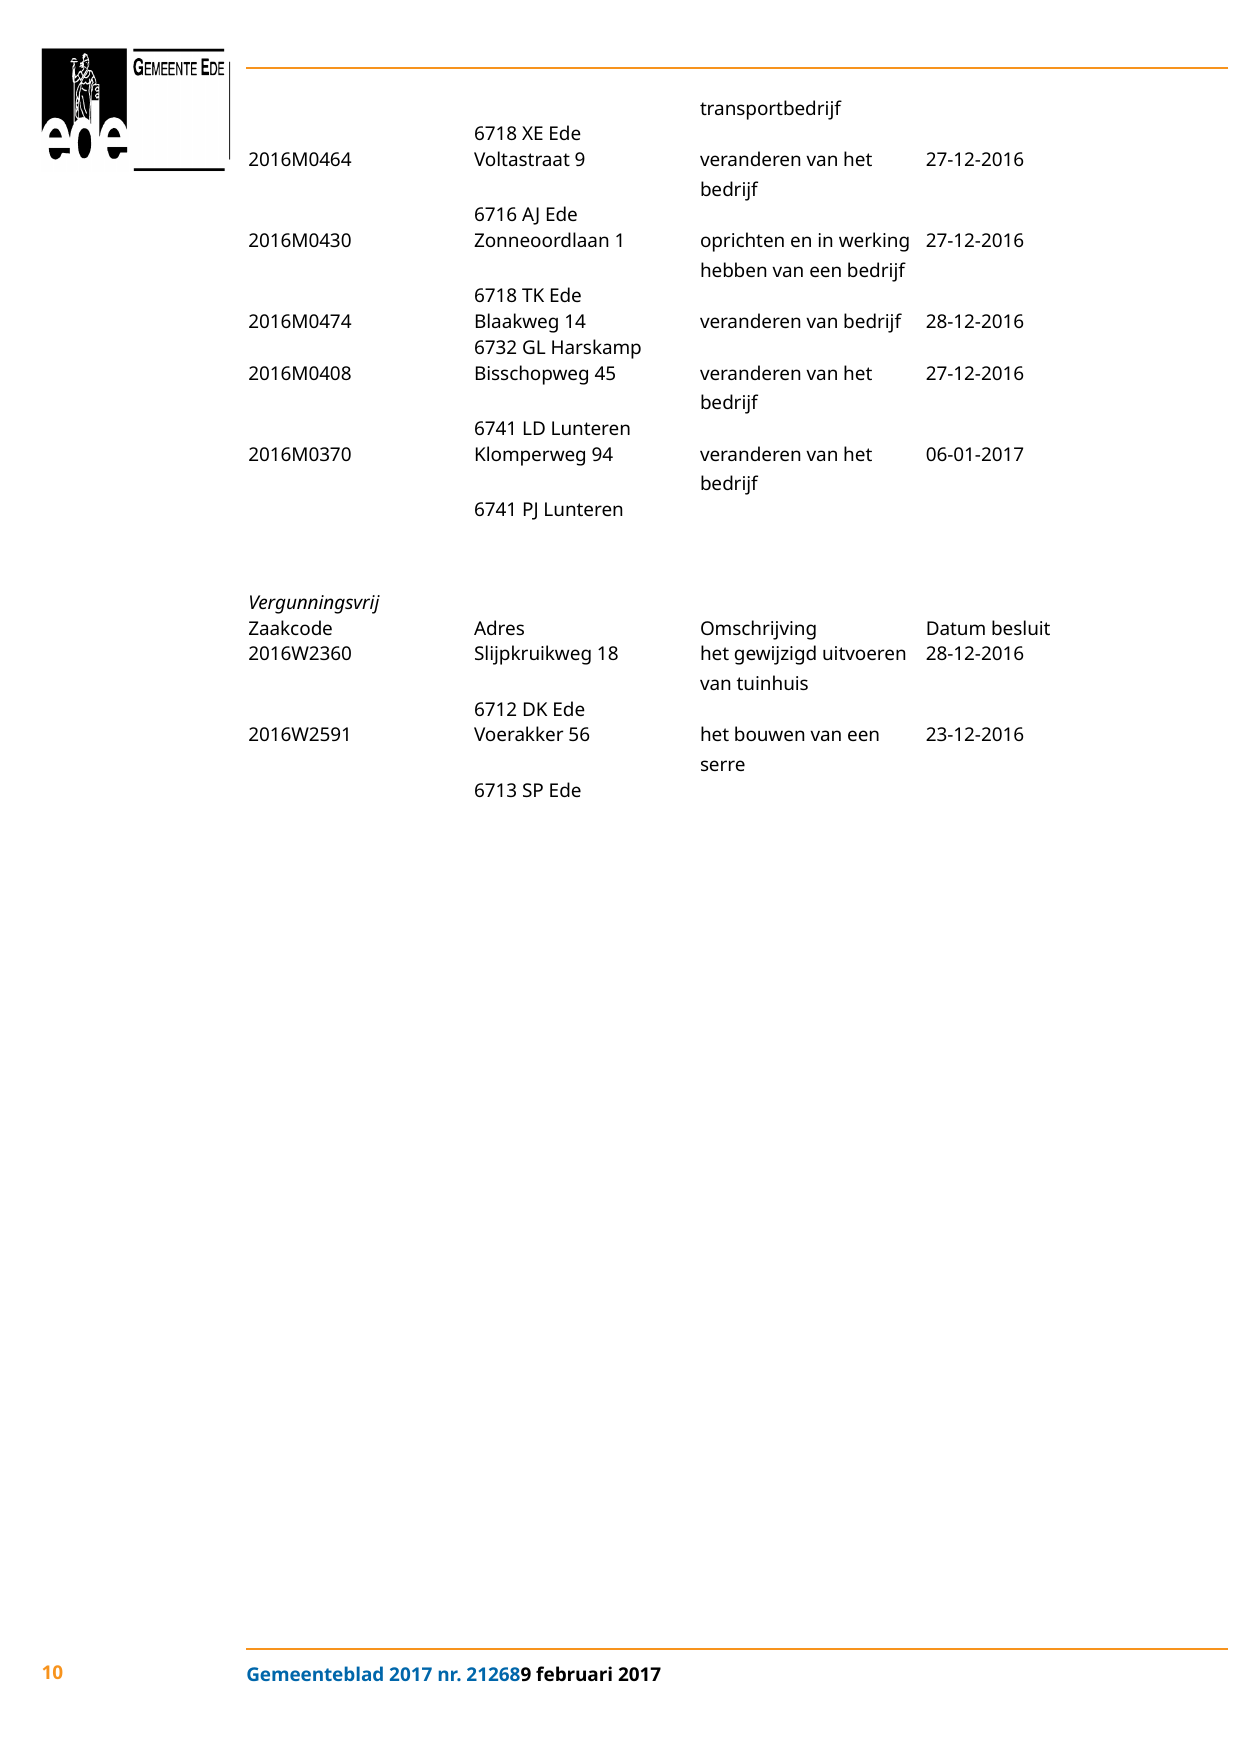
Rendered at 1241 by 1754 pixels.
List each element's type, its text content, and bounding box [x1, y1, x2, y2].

table_cell [926, 121, 1152, 146]
table_cell Klomperweg 94 [474, 441, 700, 496]
table_cell [248, 334, 474, 360]
table_cell 6741 LD Lunteren [474, 415, 700, 441]
table_cell [248, 777, 474, 803]
table_cell 2016M0464 [248, 146, 474, 202]
table_cell 27-12-2016 [926, 360, 1152, 415]
table_cell 2016M0474 [248, 308, 474, 334]
table_cell 2016M0430 [248, 227, 474, 283]
table_header Adres [474, 615, 700, 641]
table_cell 2016M0408 [248, 360, 474, 415]
table_cell 28-12-2016 [926, 641, 1152, 696]
table_cell veranderen van bedrijf [700, 308, 926, 334]
table_cell het gewijzigd uitvoeren van tuinhuis [700, 641, 926, 696]
table_cell [926, 95, 1152, 121]
table_cell Zonneoordlaan 1 [474, 227, 700, 283]
table_cell 06-01-2017 [926, 441, 1152, 496]
text Vergunningsvrij [248, 589, 1152, 615]
table_cell 2016W2591 [248, 722, 474, 777]
table_cell [926, 334, 1152, 360]
picture [41, 47, 231, 172]
table_cell [700, 777, 926, 803]
table_cell transportbedrijf [700, 95, 926, 121]
table_cell 6732 GL Harskamp [474, 334, 700, 360]
table_cell [474, 95, 700, 121]
table_cell [248, 95, 474, 121]
table_cell [700, 283, 926, 308]
table_cell [248, 283, 474, 308]
table_cell [700, 415, 926, 441]
table_cell [926, 777, 1152, 803]
table_cell [926, 496, 1152, 522]
table_cell [700, 496, 926, 522]
table_cell Blaakweg 14 [474, 308, 700, 334]
table_cell 27-12-2016 [926, 227, 1152, 283]
table_cell [248, 415, 474, 441]
table_cell [248, 121, 474, 146]
table_header Omschrijving [700, 615, 926, 641]
table_cell 6718 TK Ede [474, 283, 700, 308]
table_cell [700, 334, 926, 360]
table_cell veranderen van het bedrijf [700, 360, 926, 415]
table_cell veranderen van het bedrijf [700, 441, 926, 496]
table_cell [926, 415, 1152, 441]
table_cell Bisschopweg 45 [474, 360, 700, 415]
table_cell 23-12-2016 [926, 722, 1152, 777]
table_cell [700, 202, 926, 227]
table_cell Slijpkruikweg 18 [474, 641, 700, 696]
table_cell [248, 202, 474, 227]
table_cell [700, 121, 926, 146]
table_cell [248, 496, 474, 522]
table_cell 6716 AJ Ede [474, 202, 700, 227]
table_cell het bouwen van een serre [700, 722, 926, 777]
table_cell [926, 283, 1152, 308]
table_cell [248, 696, 474, 722]
table_cell 6713 SP Ede [474, 777, 700, 803]
table_cell Voerakker 56 [474, 722, 700, 777]
table_header Zaakcode [248, 615, 474, 641]
table_cell Voltastraat 9 [474, 146, 700, 202]
table_cell 27-12-2016 [926, 146, 1152, 202]
table_header Datum besluit [926, 615, 1152, 641]
table_cell 28-12-2016 [926, 308, 1152, 334]
table_cell 6741 PJ Lunteren [474, 496, 700, 522]
table_cell 2016W2360 [248, 641, 474, 696]
table_cell 2016M0370 [248, 441, 474, 496]
table_cell [700, 696, 926, 722]
table_cell 6712 DK Ede [474, 696, 700, 722]
table_cell [926, 696, 1152, 722]
table_cell veranderen van het bedrijf [700, 146, 926, 202]
table_cell [926, 202, 1152, 227]
table_cell oprichten en in werking hebben van een bedrijf [700, 227, 926, 283]
table_cell 6718 XE Ede [474, 121, 700, 146]
